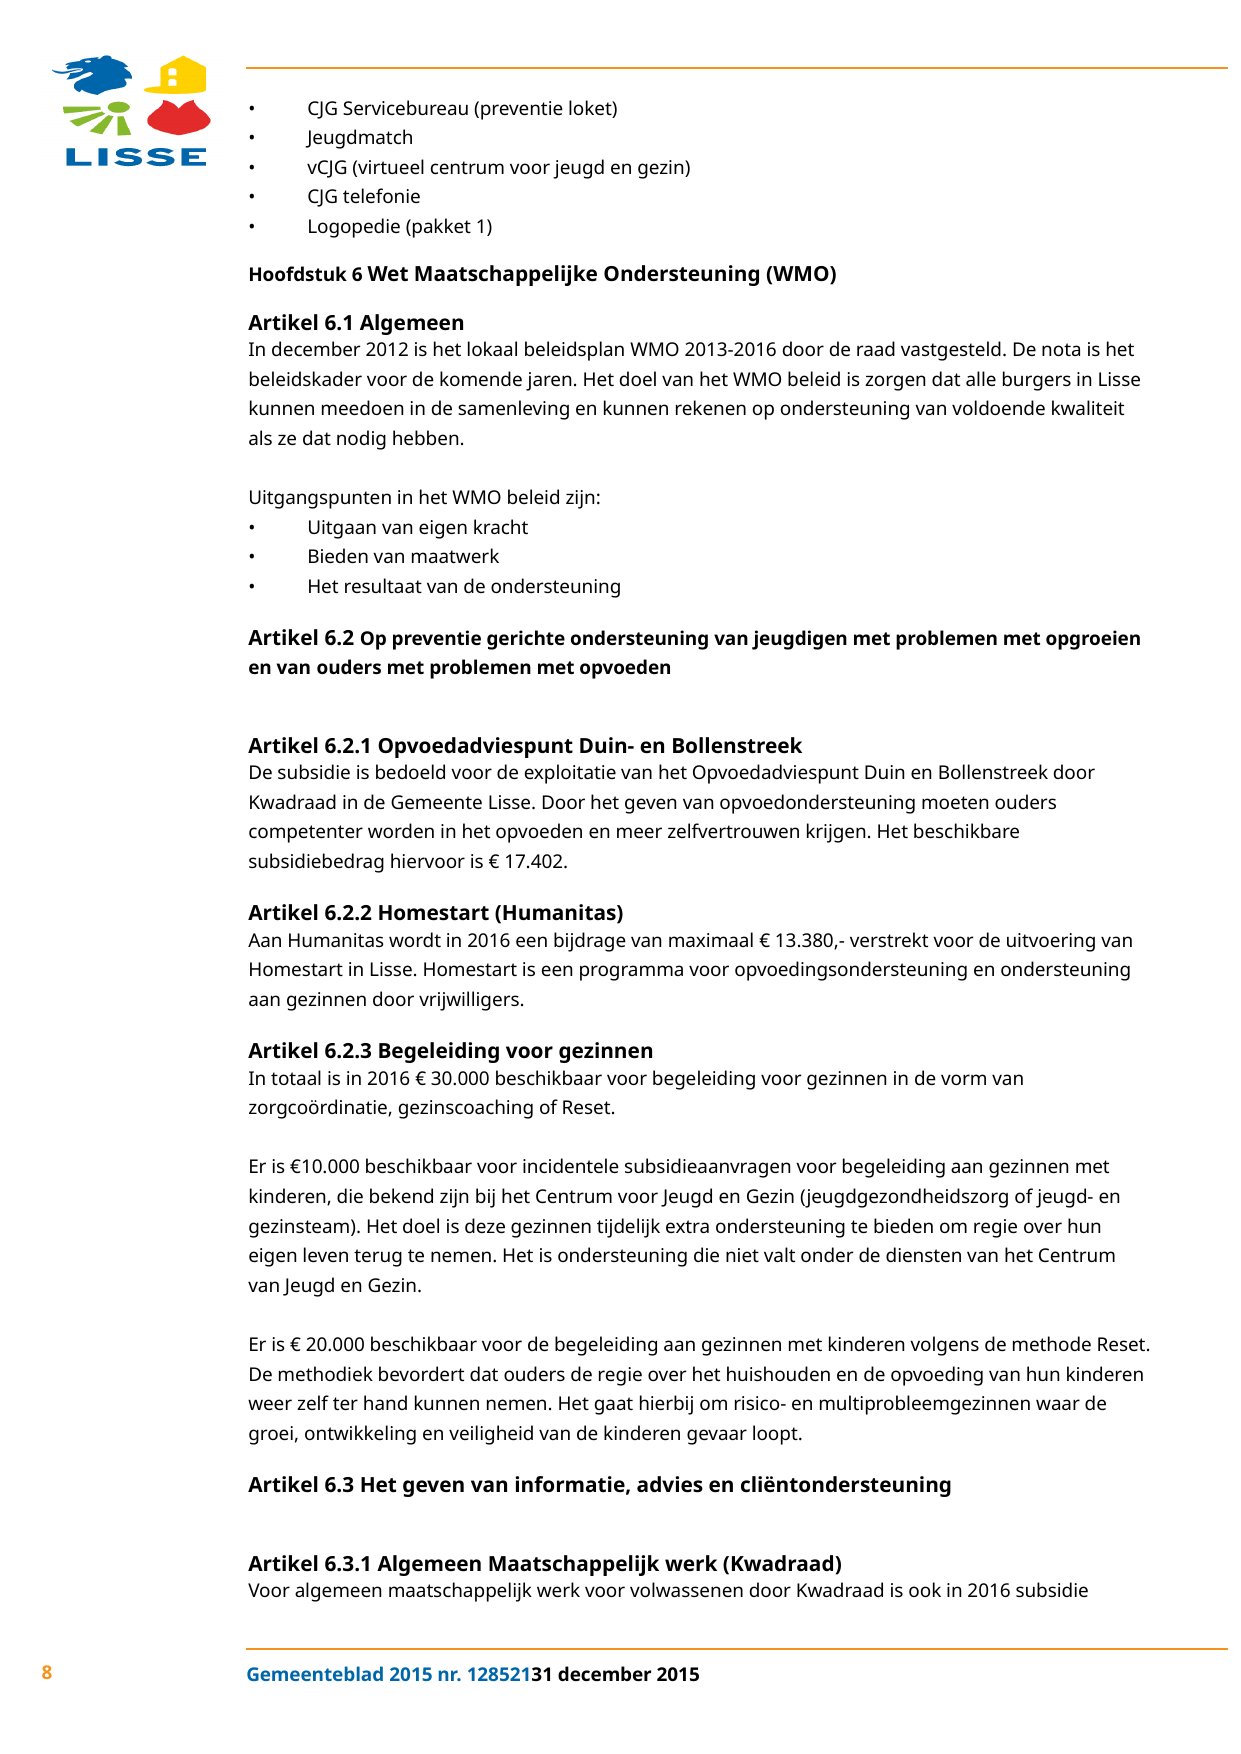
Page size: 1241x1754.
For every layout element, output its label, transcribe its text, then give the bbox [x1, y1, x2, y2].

text Er is €10.000 beschikbaar voor incidentele subsidieaanvragen voor begeleiding aan gezinnen met kinderen, die bekend zijn bij het Centrum voor Jeugd en Gezin (jeugdgezondheidszorg of jeugd- en gezinsteam). Het doel is deze gezinnen tijdelijk extra ondersteuning te bieden om regie over hun eigen leven terug te nemen. Het is ondersteuning die niet valt onder de diensten van het Centrum van Jeugd en Gezin. [248, 1154, 1152, 1298]
text Artikel 6.3.1 Algemeen Maatschappelijk werk (Kwadraad) [248, 1549, 1152, 1578]
text Artikel 6.2 Op preventie gerichte ondersteuning van jeugdigen met problemen met opgroeien en van ouders met problemen met opvoeden [248, 623, 1152, 680]
text Artikel 6.2.2 Homestart (Humanitas) [248, 898, 1152, 927]
list Uitgaan van eigen kracht [248, 514, 1152, 540]
list Logopedie (pakket 1) [248, 213, 1152, 239]
list Het resultaat van de ondersteuning [248, 573, 1152, 599]
text In totaal is in 2016 € 30.000 beschikbaar voor begeleiding voor gezinnen in de vorm van zorgcoördinatie, gezinscoaching of Reset. [248, 1065, 1152, 1120]
text Artikel 6.3 Het geven van informatie, advies en cliëntondersteuning [248, 1470, 1152, 1499]
list CJG Servicebureau (preventie loket) [248, 95, 1152, 121]
list CJG telefonie [248, 183, 1152, 209]
text Voor algemeen maatschappelijk werk voor volwassenen door Kwadraad is ook in 2016 subsidie [248, 1578, 1152, 1603]
text De subsidie is bedoeld voor de exploitatie van het Opvoedadviespunt Duin en Bollenstreek door Kwadraad in de Gemeente Lisse. Door het geven van opvoedondersteuning moeten ouders competenter worden in het opvoeden en meer zelfvertrouwen krijgen. Het beschikbare subsidiebedrag hiervoor is € 17.402. [248, 759, 1152, 874]
text Artikel 6.2.1 Opvoedadviespunt Duin- en Bollenstreek [248, 731, 1152, 759]
text Artikel 6.2.3 Begeleiding voor gezinnen [248, 1036, 1152, 1065]
list Bieden van maatwerk [248, 543, 1152, 569]
list Jeugdmatch [248, 124, 1152, 150]
text Er is € 20.000 beschikbaar voor de begeleiding aan gezinnen met kinderen volgens de methode Reset. De methodiek bevordert dat ouders de regie over het huishouden en de opvoeding van hun kinderen weer zelf ter hand kunnen nemen. Het gaat hierbij om risico- en multiprobleemgezinnen waar de groei, ontwikkeling en veiligheid van de kinderen gevaar loopt. [248, 1331, 1152, 1446]
text Aan Humanitas wordt in 2016 een bijdrage van maximaal € 13.380,- verstrekt voor de uitvoering van Homestart in Lisse. Homestart is een programma voor opvoedingsondersteuning en ondersteuning aan gezinnen door vrijwilligers. [248, 927, 1152, 1012]
text Artikel 6.1 Algemeen [248, 308, 1152, 336]
picture [41, 47, 231, 172]
text Hoofdstuk 6 Wet Maatschappelijke Ondersteuning (WMO) [248, 259, 1152, 287]
list vCJG (virtueel centrum voor jeugd en gezin) [248, 154, 1152, 180]
text Uitgangspunten in het WMO beleid zijn: [248, 484, 1152, 510]
text In december 2012 is het lokaal beleidsplan WMO 2013-2016 door de raad vastgesteld. De nota is het beleidskader voor de komende jaren. Het doel van het WMO beleid is zorgen dat alle burgers in Lisse kunnen meedoen in de samenleving en kunnen rekenen op ondersteuning van voldoende kwaliteit als ze dat nodig hebben. [248, 336, 1152, 451]
